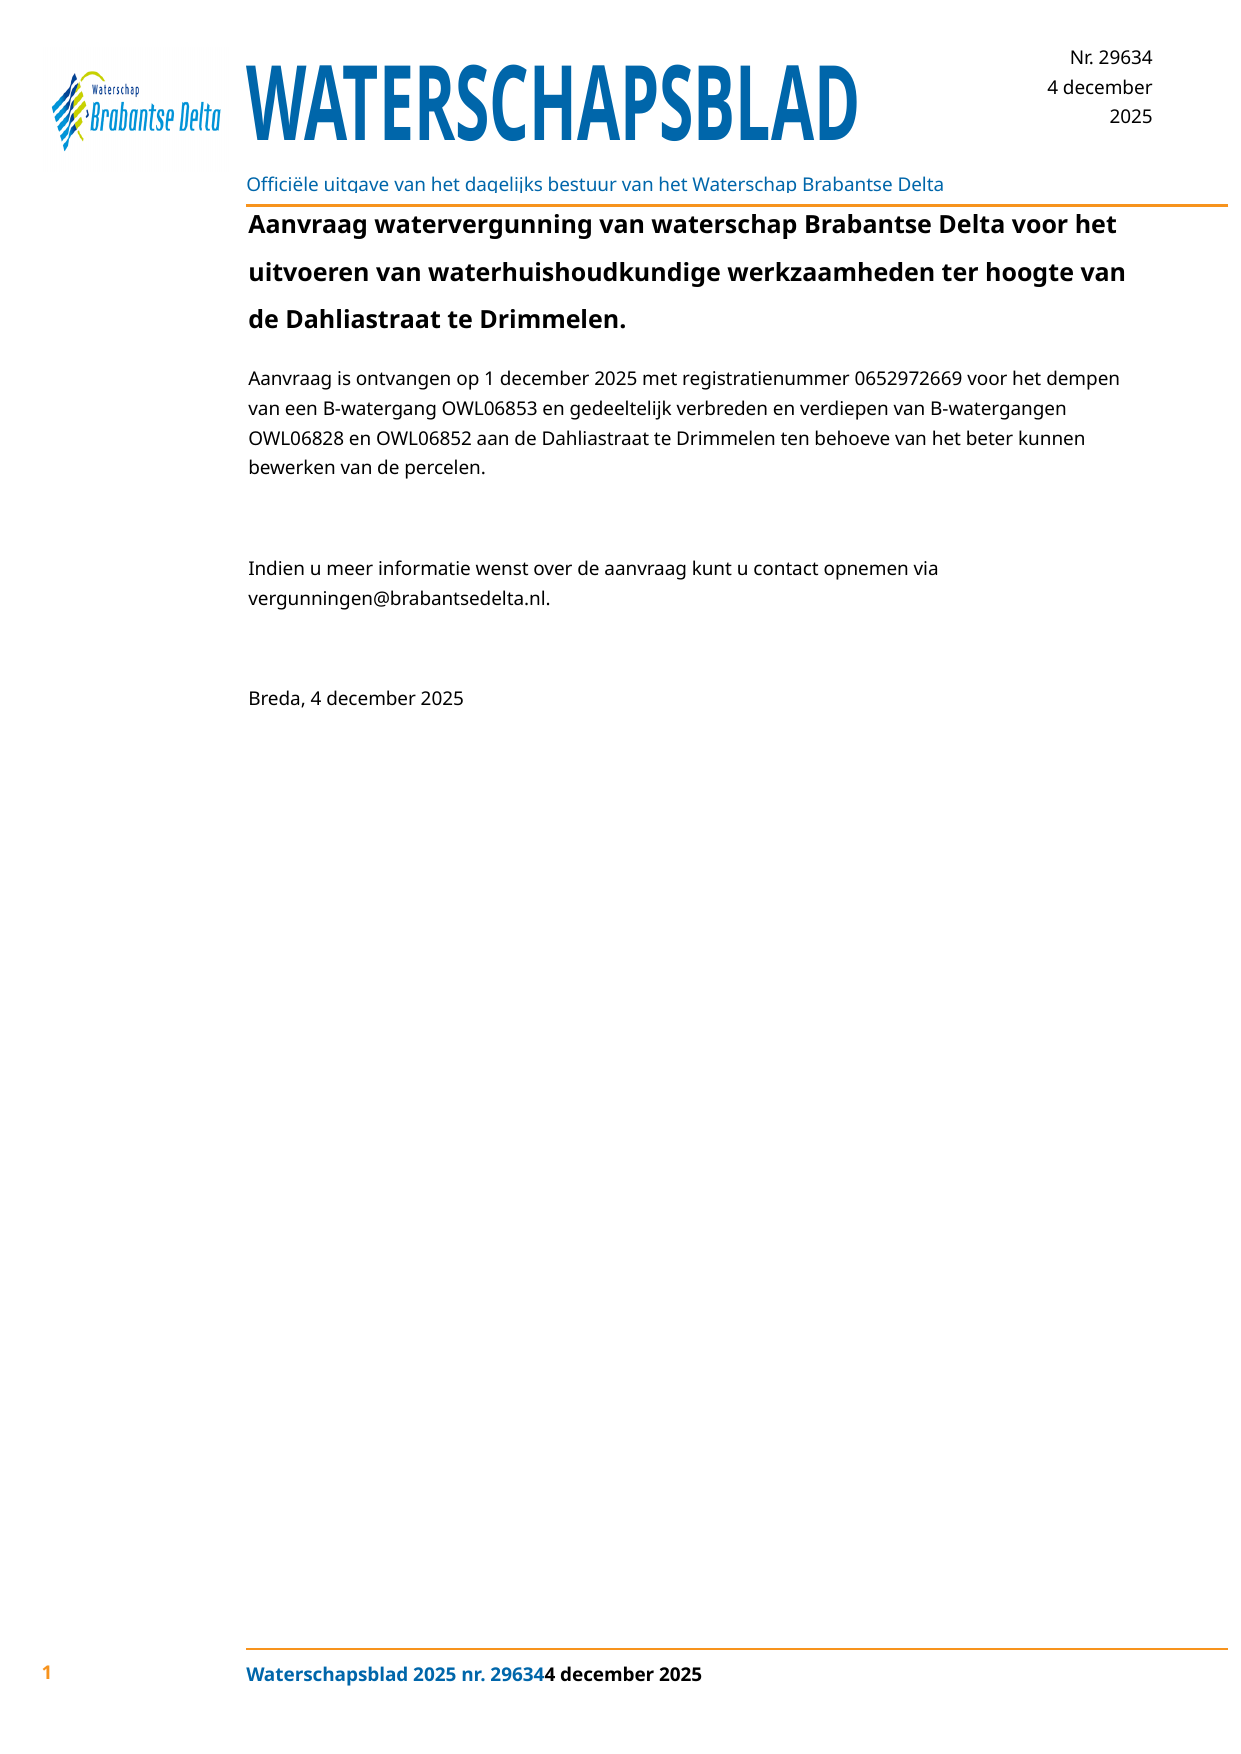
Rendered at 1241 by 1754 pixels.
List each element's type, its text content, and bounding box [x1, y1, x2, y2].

text Breda, 4 december 2025 [248, 686, 1152, 711]
text Aanvraag is ontvangen op 1 december 2025 met registratienummer 0652972669 voor het dempen van een B-watergang OWL06853 en gedeeltelijk verbreden en verdiepen van B-watergangen OWL06828 en OWL06852 aan de Dahliastraat te Drimmelen ten behoeve van het beter kunnen bewerken van de percelen. [248, 366, 1152, 480]
text Indien u meer informatie wenst over de aanvraag kunt u contact opnemen via vergunningen@brabantsedelta.nl. [248, 555, 1152, 610]
text Aanvraag watervergunning van waterschap Brabantse Delta voor het uitvoeren van waterhuishoudkundige werkzaamheden ter hoogte van de Dahliastraat te Drimmelen. [248, 207, 1152, 336]
picture [41, 47, 231, 172]
